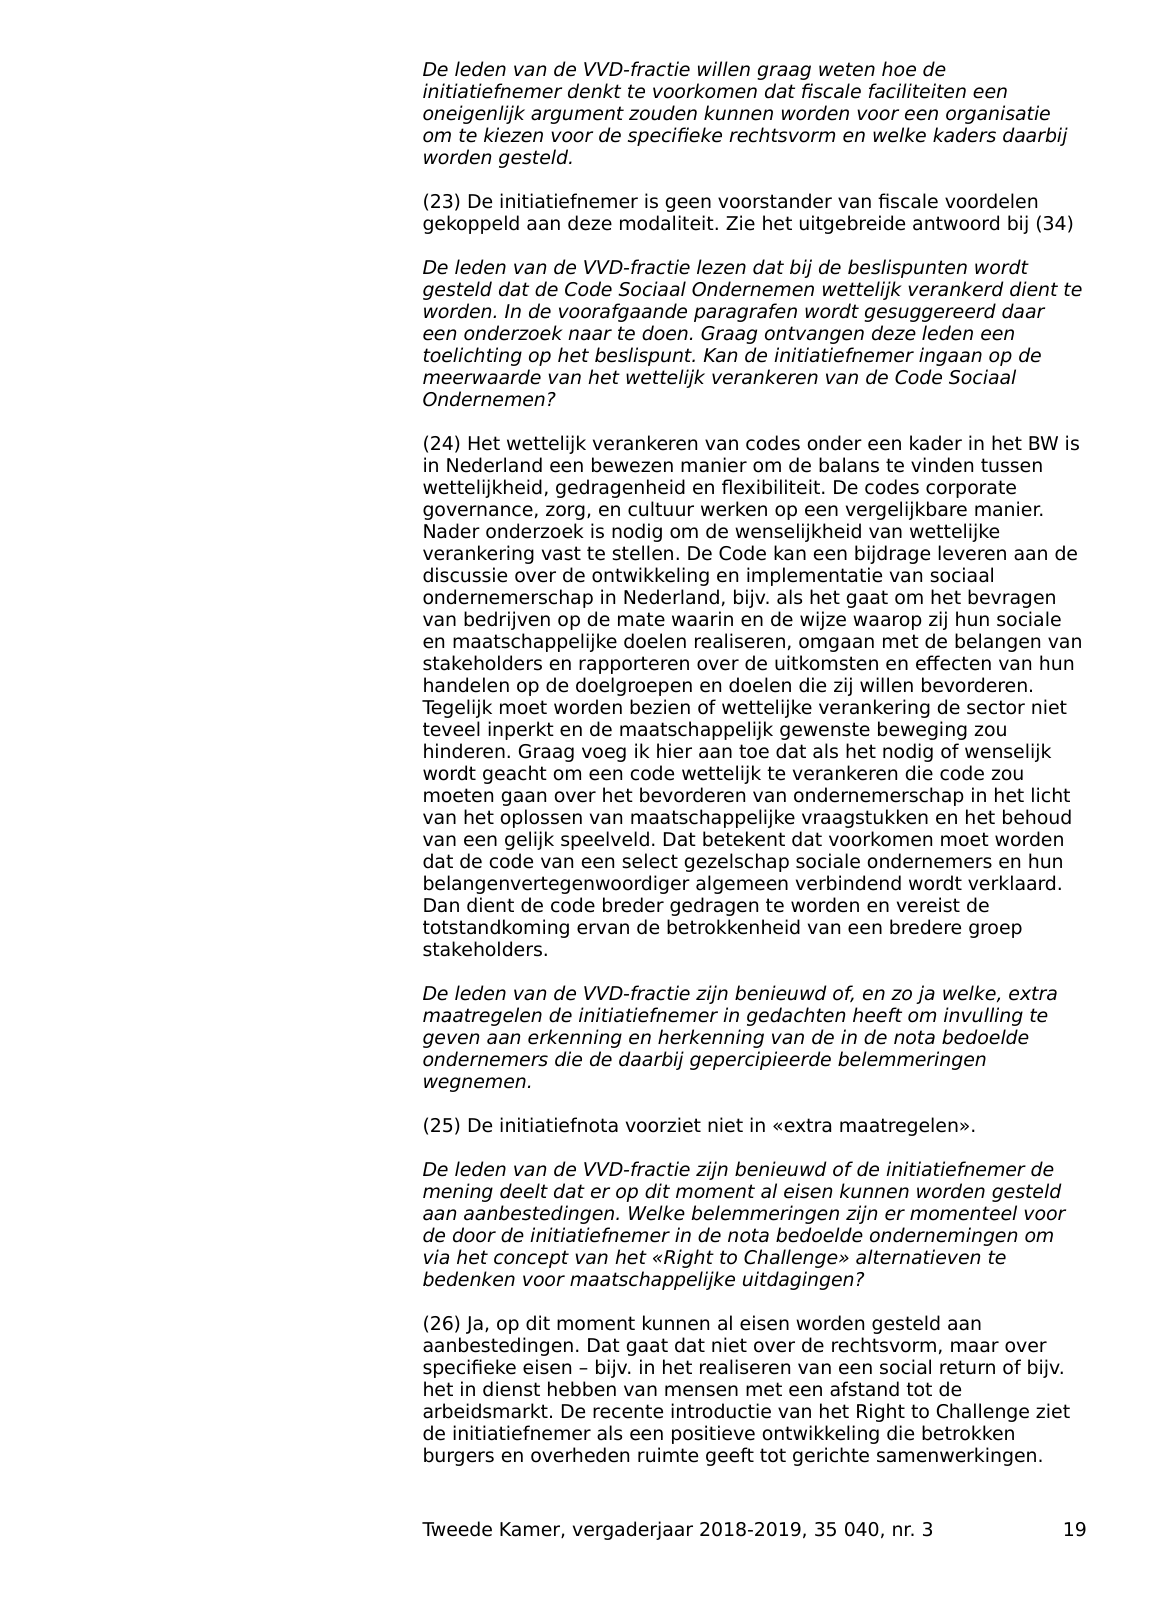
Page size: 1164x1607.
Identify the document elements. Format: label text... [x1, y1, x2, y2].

text De leden van de VVD-fractie zijn benieuwd of de initiatiefnemer de mening deelt dat er op dit moment al eisen kunnen worden gesteld aan aanbestedingen. Welke belemmeringen zijn er momenteel voor de door de initiatiefnemer in de nota bedoelde ondernemingen om via het concept van het «Right to Challenge» alternatieven te bedenken voor maatschappelijke uitdagingen? [422, 1159, 1087, 1291]
text (24) Het wettelijk verankeren van codes onder een kader in het BW is in Nederland een bewezen manier om de balans te vinden tussen wettelijkheid, gedragenheid en flexibiliteit. De codes corporate governance, zorg, en cultuur werken op een vergelijkbare manier. Nader onderzoek is nodig om de wenselijkheid van wettelijke verankering vast te stellen. De Code kan een bijdrage leveren aan de discussie over de ontwikkeling en implementatie van sociaal ondernemerschap in Nederland, bijv. als het gaat om het bevragen van bedrijven op de mate waarin en de wijze waarop zij hun sociale en maatschappelijke doelen realiseren, omgaan met de belangen van stakeholders en rapporteren over de uitkomsten en effecten van hun handelen op de doelgroepen en doelen die zij willen bevorderen. Tegelijk moet worden bezien of wettelijke verankering de sector niet teveel inperkt en de maatschappelijk gewenste beweging zou hinderen. Graag voeg ik hier aan toe dat als het nodig of wenselijk wordt geacht om een code wettelijk te verankeren die code zou moeten gaan over het bevorderen van ondernemerschap in het licht van het oplossen van maatschappelijke vraagstukken en het behoud van een gelijk speelveld. Dat betekent dat voorkomen moet worden dat de code van een select gezelschap sociale ondernemers en hun belangenvertegenwoordiger algemeen verbindend wordt verklaard. Dan dient de code breder gedragen te worden en vereist de totstandkoming ervan de betrokkenheid van een bredere groep stakeholders. [422, 433, 1087, 961]
text (23) De initiatiefnemer is geen voorstander van fiscale voordelen gekoppeld aan deze modaliteit. Zie het uitgebreide antwoord bij (34) [422, 191, 1087, 235]
text De leden van de VVD-fractie zijn benieuwd of, en zo ja welke, extra maatregelen de initiatiefnemer in gedachten heeft om invulling te geven aan erkenning en herkenning van de in de nota bedoelde ondernemers die de daarbij gepercipieerde belemmeringen wegnemen. [422, 983, 1087, 1093]
text (25) De initiatiefnota voorziet niet in «extra maatregelen». [422, 1115, 1087, 1137]
text De leden van de VVD-fractie lezen dat bij de beslispunten wordt gesteld dat de Code Sociaal Ondernemen wettelijk verankerd dient te worden. In de voorafgaande paragrafen wordt gesuggereerd daar een onderzoek naar te doen. Graag ontvangen deze leden een toelichting op het beslispunt. Kan de initiatiefnemer ingaan op de meerwaarde van het wettelijk verankeren van de Code Sociaal Ondernemen? [422, 257, 1087, 411]
text De leden van de VVD-fractie willen graag weten hoe de initiatiefnemer denkt te voorkomen dat fiscale faciliteiten een oneigenlijk argument zouden kunnen worden voor een organisatie om te kiezen voor de specifieke rechtsvorm en welke kaders daarbij worden gesteld. [422, 59, 1087, 169]
text (26) Ja, op dit moment kunnen al eisen worden gesteld aan aanbestedingen. Dat gaat dat niet over de rechtsvorm, maar over specifieke eisen – bijv. in het realiseren van een social return of bijv. het in dienst hebben van mensen met een afstand tot de arbeidsmarkt. De recente introductie van het Right to Challenge ziet de initiatiefnemer als een positieve ontwikkeling die betrokken burgers en overheden ruimte geeft tot gerichte samenwerkingen. [422, 1313, 1087, 1467]
